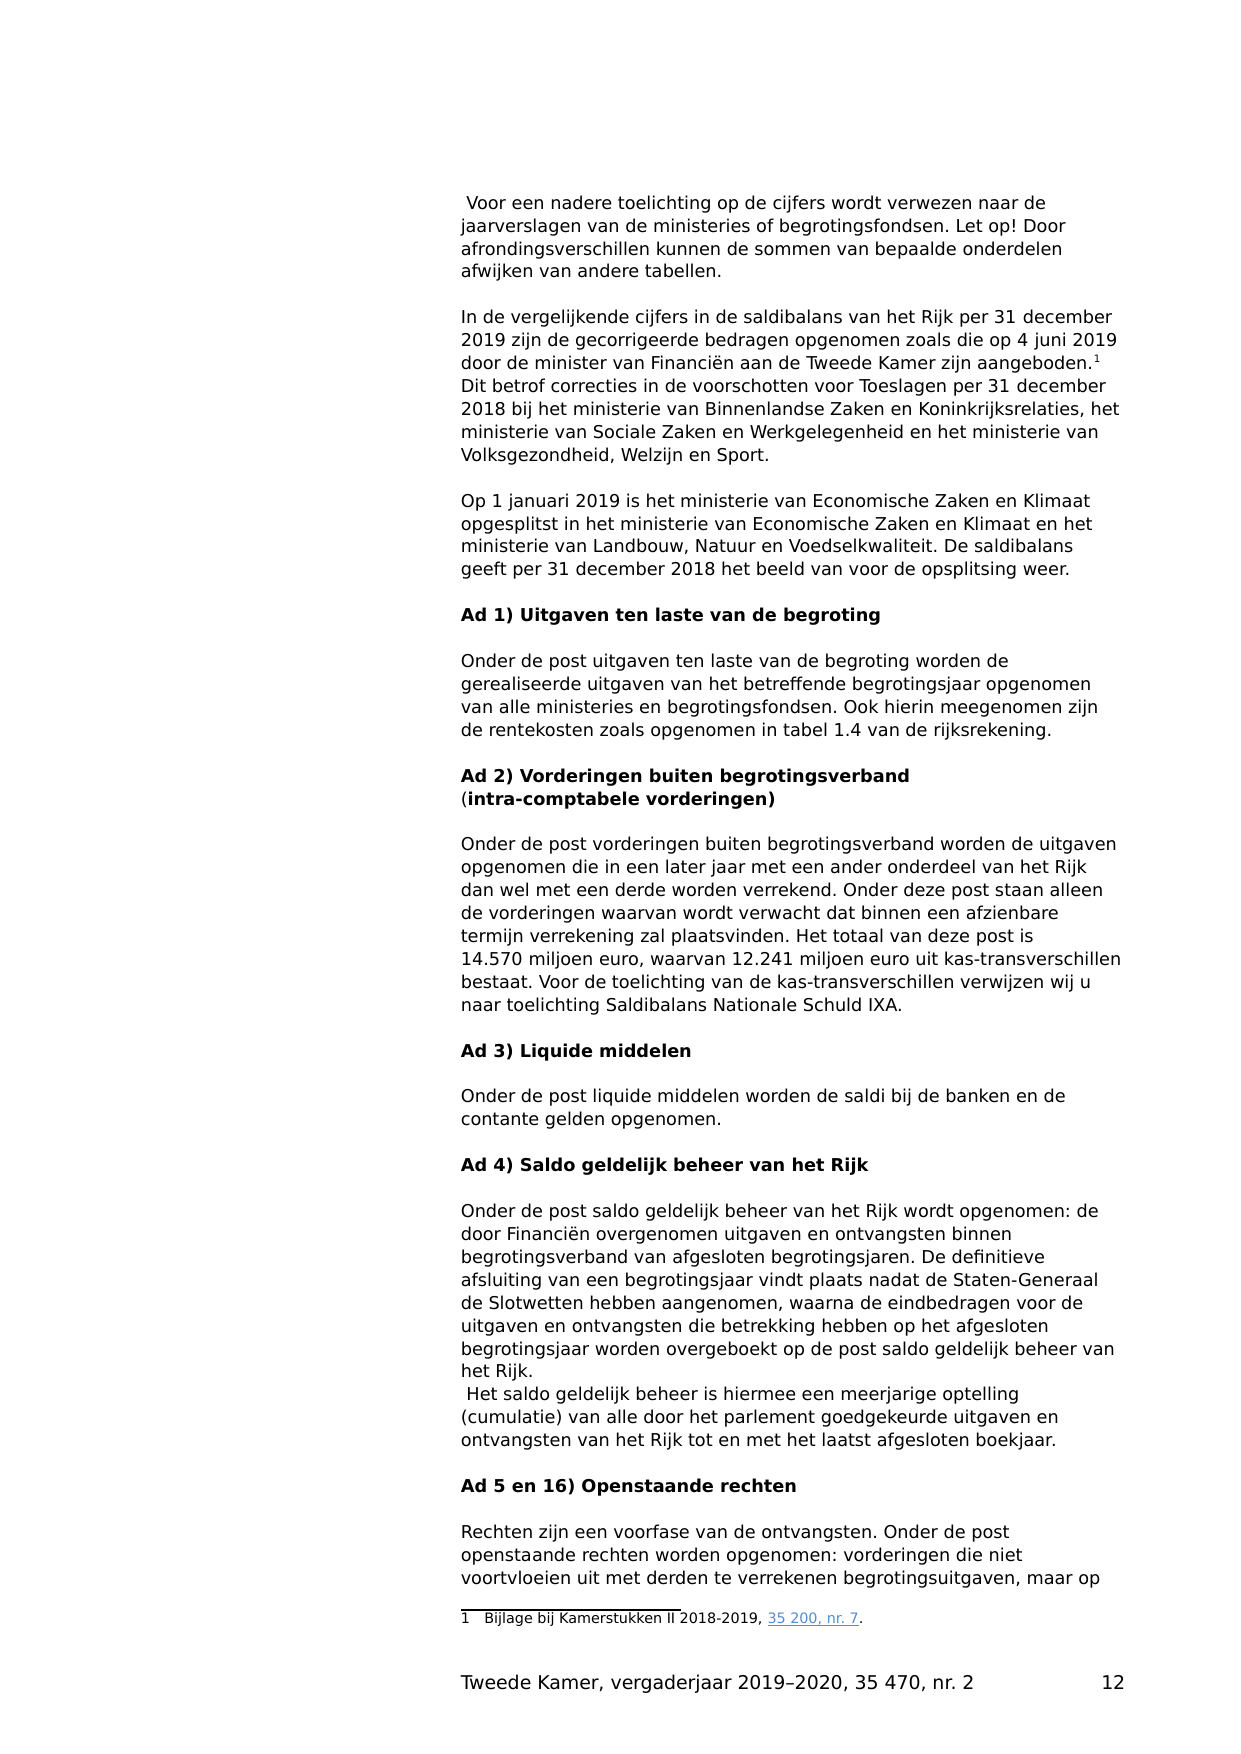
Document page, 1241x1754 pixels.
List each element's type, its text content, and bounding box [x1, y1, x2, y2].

text Onder de post liquide middelen worden de saldi bij de banken en de contante gelden opgenomen. [461, 1084, 1125, 1130]
text In de vergelijkende cijfers in de saldibalans van het Rijk per 31 december 2019 zijn de gecorrigeerde bedragen opgenomen zoals die op 4 juni 2019 door de minister van Financiën aan de Tweede Kamer zijn aangeboden. Dit betrof correcties in de voorschotten voor Toeslagen per 31 december 2018 bij het ministerie van Binnenlandse Zaken en Koninkrijksrelaties, het ministerie van Sociale Zaken en Werkgelegenheid en het ministerie van Volksgezondheid, Welzijn en Sport. [461, 305, 1125, 466]
text Ad 1) Uitgaven ten laste van de begroting [461, 603, 1125, 626]
text Rechten zijn een voorfase van de ontvangsten. Onder de post openstaande rechten worden opgenomen: vorderingen die niet voortvloeien uit met derden te verrekenen begrotingsuitgaven, maar op [461, 1520, 1125, 1589]
text Voor een nadere toelichting op de cijfers wordt verwezen naar de jaarverslagen van de ministeries of begrotingsfondsen. Let op! Door afrondingsverschillen kunnen de sommen van bepaalde onderdelen afwijken van andere tabellen. [461, 191, 1125, 282]
text Ad 4) Saldo geldelijk beheer van het Rijk [461, 1153, 1125, 1176]
text Ad 3) Liquide middelen [461, 1039, 1125, 1062]
text Onder de post vorderingen buiten begrotingsverband worden de uitgaven opgenomen die in een later jaar met een ander onderdeel van het Rijk dan wel met een derde worden verrekend. Onder deze post staan alleen de vorderingen waarvan wordt verwacht dat binnen een afzienbare termijn verrekening zal plaatsvinden. Het totaal van deze post is 14.570 miljoen euro, waarvan 12.241 miljoen euro uit kas-transverschillen bestaat. Voor de toelichting van de kas-transverschillen verwijzen wij u naar toelichting Saldibalans Nationale Schuld IXA. [461, 832, 1125, 1016]
text Onder de post saldo geldelijk beheer van het Rijk wordt opgenomen: de door Financiën overgenomen uitgaven en ontvangsten binnen begrotingsverband van afgesloten begrotingsjaren. De definitieve afsluiting van een begrotingsjaar vindt plaats nadat de Staten-Generaal de Slotwetten hebben aangenomen, waarna de eindbedragen voor de uitgaven en ontvangsten die betrekking hebben op het afgesloten begrotingsjaar worden overgeboekt op de post saldo geldelijk beheer van het Rijk. Het saldo geldelijk beheer is hiermee een meerjarige optelling (cumulatie) van alle door het parlement goedgekeurde uitgaven en ontvangsten van het Rijk tot en met het laatst afgesloten boekjaar. [461, 1199, 1125, 1451]
text Ad 5 en 16) Openstaande rechten [461, 1474, 1125, 1497]
text Op 1 januari 2019 is het ministerie van Economische Zaken en Klimaat opgesplitst in het ministerie van Economische Zaken en Klimaat en het ministerie van Landbouw, Natuur en Voedselkwaliteit. De saldibalans geeft per 31 december 2018 het beeld van voor de opsplitsing weer. [461, 489, 1125, 580]
text __Bijlage bij Kamerstukken II 2018-2019, 35 200, nr. 7. [461, 1610, 1125, 1627]
text Onder de post uitgaven ten laste van de begroting worden de gerealiseerde uitgaven van het betreffende begrotingsjaar opgenomen van alle ministeries en begrotingsfondsen. Ook hierin meegenomen zijn de rentekosten zoals opgenomen in tabel 1.4 van de rijksrekening. [461, 649, 1125, 741]
text Ad 2) Vorderingen buiten begrotingsverband (intra-comptabele vorderingen) [461, 764, 1125, 809]
